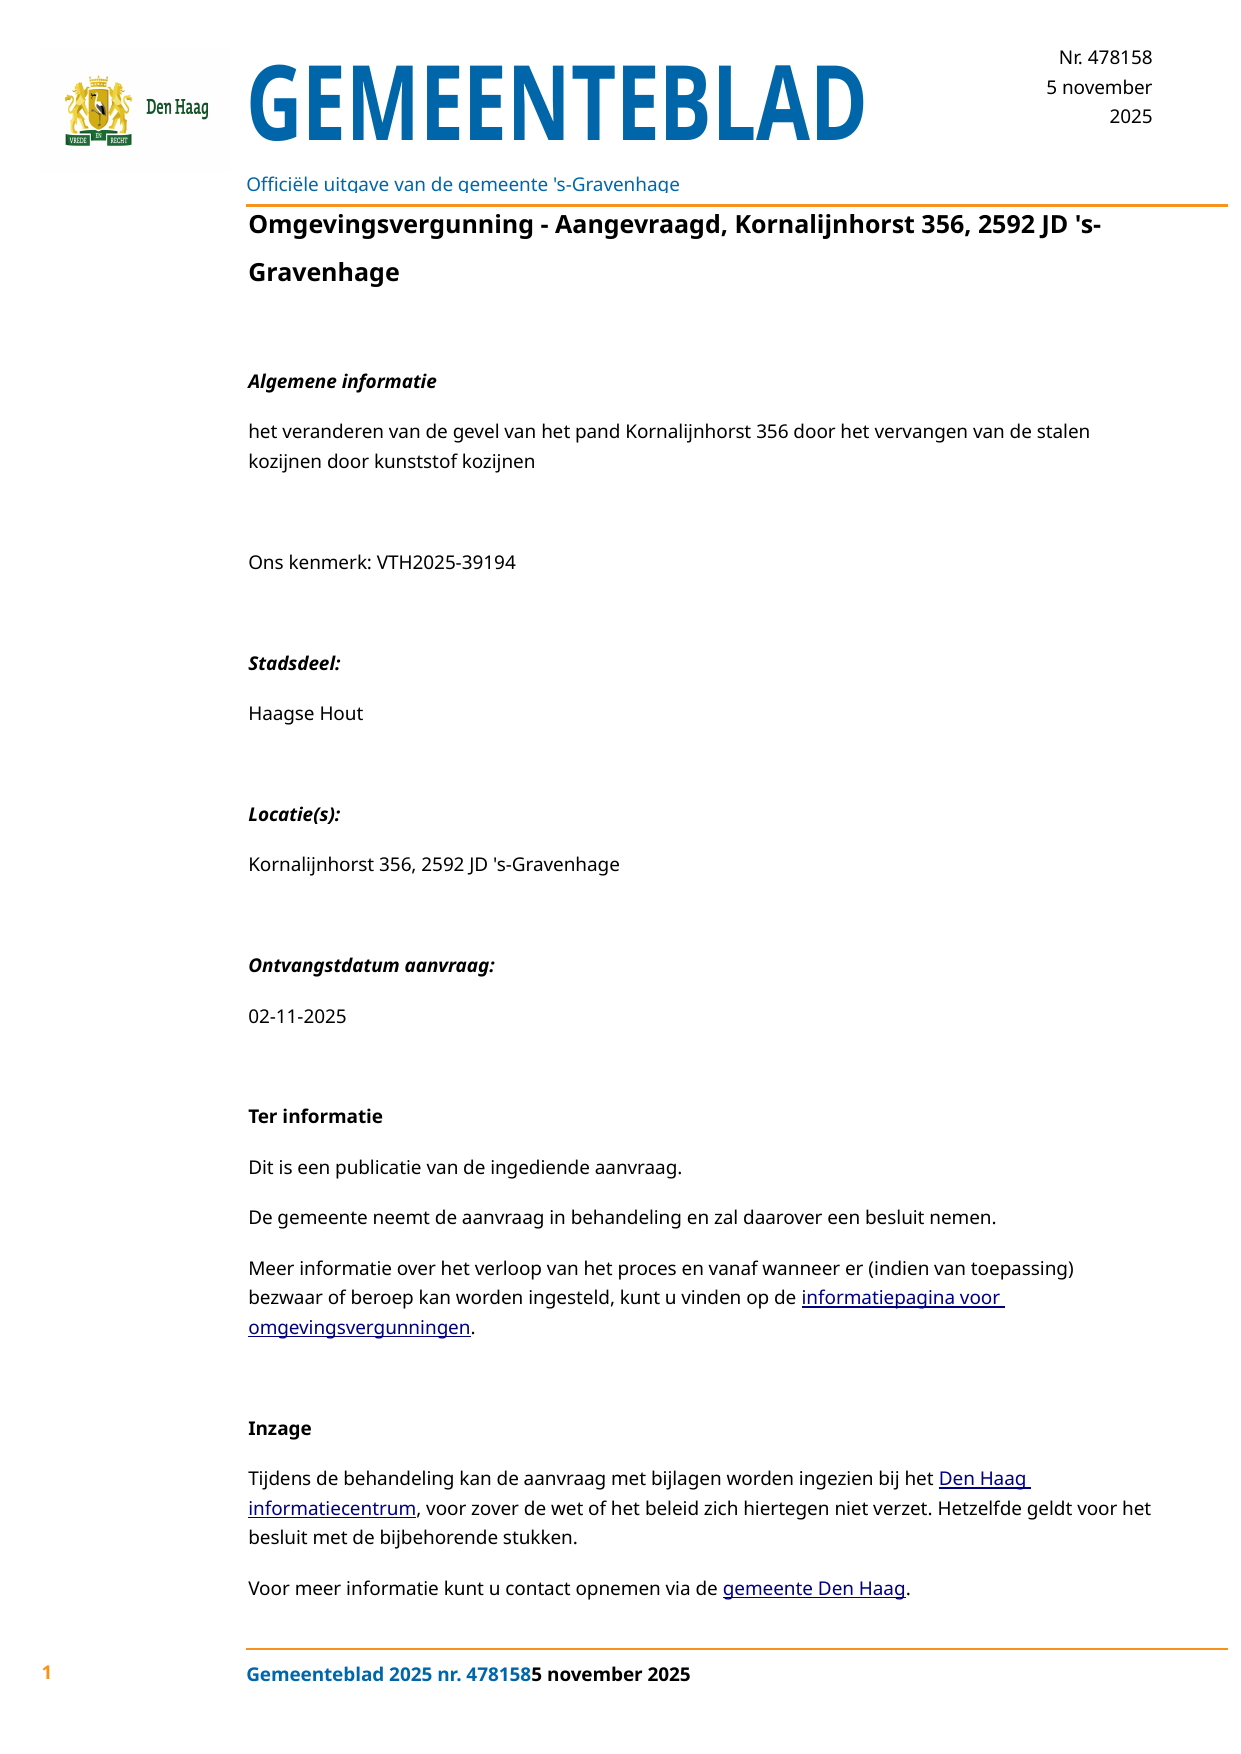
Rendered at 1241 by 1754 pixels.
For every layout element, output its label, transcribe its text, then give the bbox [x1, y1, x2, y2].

text Meer informatie over het verloop van het proces en vanaf wanneer er (indien van toepassing) bezwaar of beroep kan worden ingesteld, kunt u vinden op de informatiepagina voor omgevingsvergunningen. [248, 1255, 1152, 1340]
text Tijdens de behandeling kan de aanvraag met bijlagen worden ingezien bij het Den Haag informatiecentrum, voor zover de wet of het beleid zich hiertegen niet verzet. Hetzelfde geldt voor het besluit met de bijbehorende stukken. [248, 1465, 1152, 1550]
picture [41, 47, 231, 172]
text Inzage [248, 1415, 1152, 1441]
text Voor meer informatie kunt u contact opnemen via de gemeente Den Haag. [248, 1575, 1152, 1601]
text Ter informatie [248, 1104, 1152, 1129]
text Algemene informatie [248, 368, 1152, 394]
text 02-11-2025 [248, 1003, 1152, 1029]
text Haagse Hout [248, 700, 1152, 726]
text Dit is een publicatie van de ingediende aanvraag. [248, 1154, 1152, 1180]
text Stadsdeel: [248, 650, 1152, 676]
text De gemeente neemt de aanvraag in behandeling en zal daarover een besluit nemen. [248, 1204, 1152, 1230]
text Locatie(s): [248, 801, 1152, 827]
text Ons kenmerk: VTH2025-39194 [248, 549, 1152, 575]
text Kornalijnhorst 356, 2592 JD 's-Gravenhage [248, 852, 1152, 877]
text Ontvangstdatum aanvraag: [248, 952, 1152, 978]
text het veranderen van de gevel van het pand Kornalijnhorst 356 door het vervangen van de stalen kozijnen door kunststof kozijnen [248, 419, 1152, 474]
text Omgevingsvergunning - Aangevraagd, Kornalijnhorst 356, 2592 JD 's-Gravenhage [248, 207, 1152, 288]
